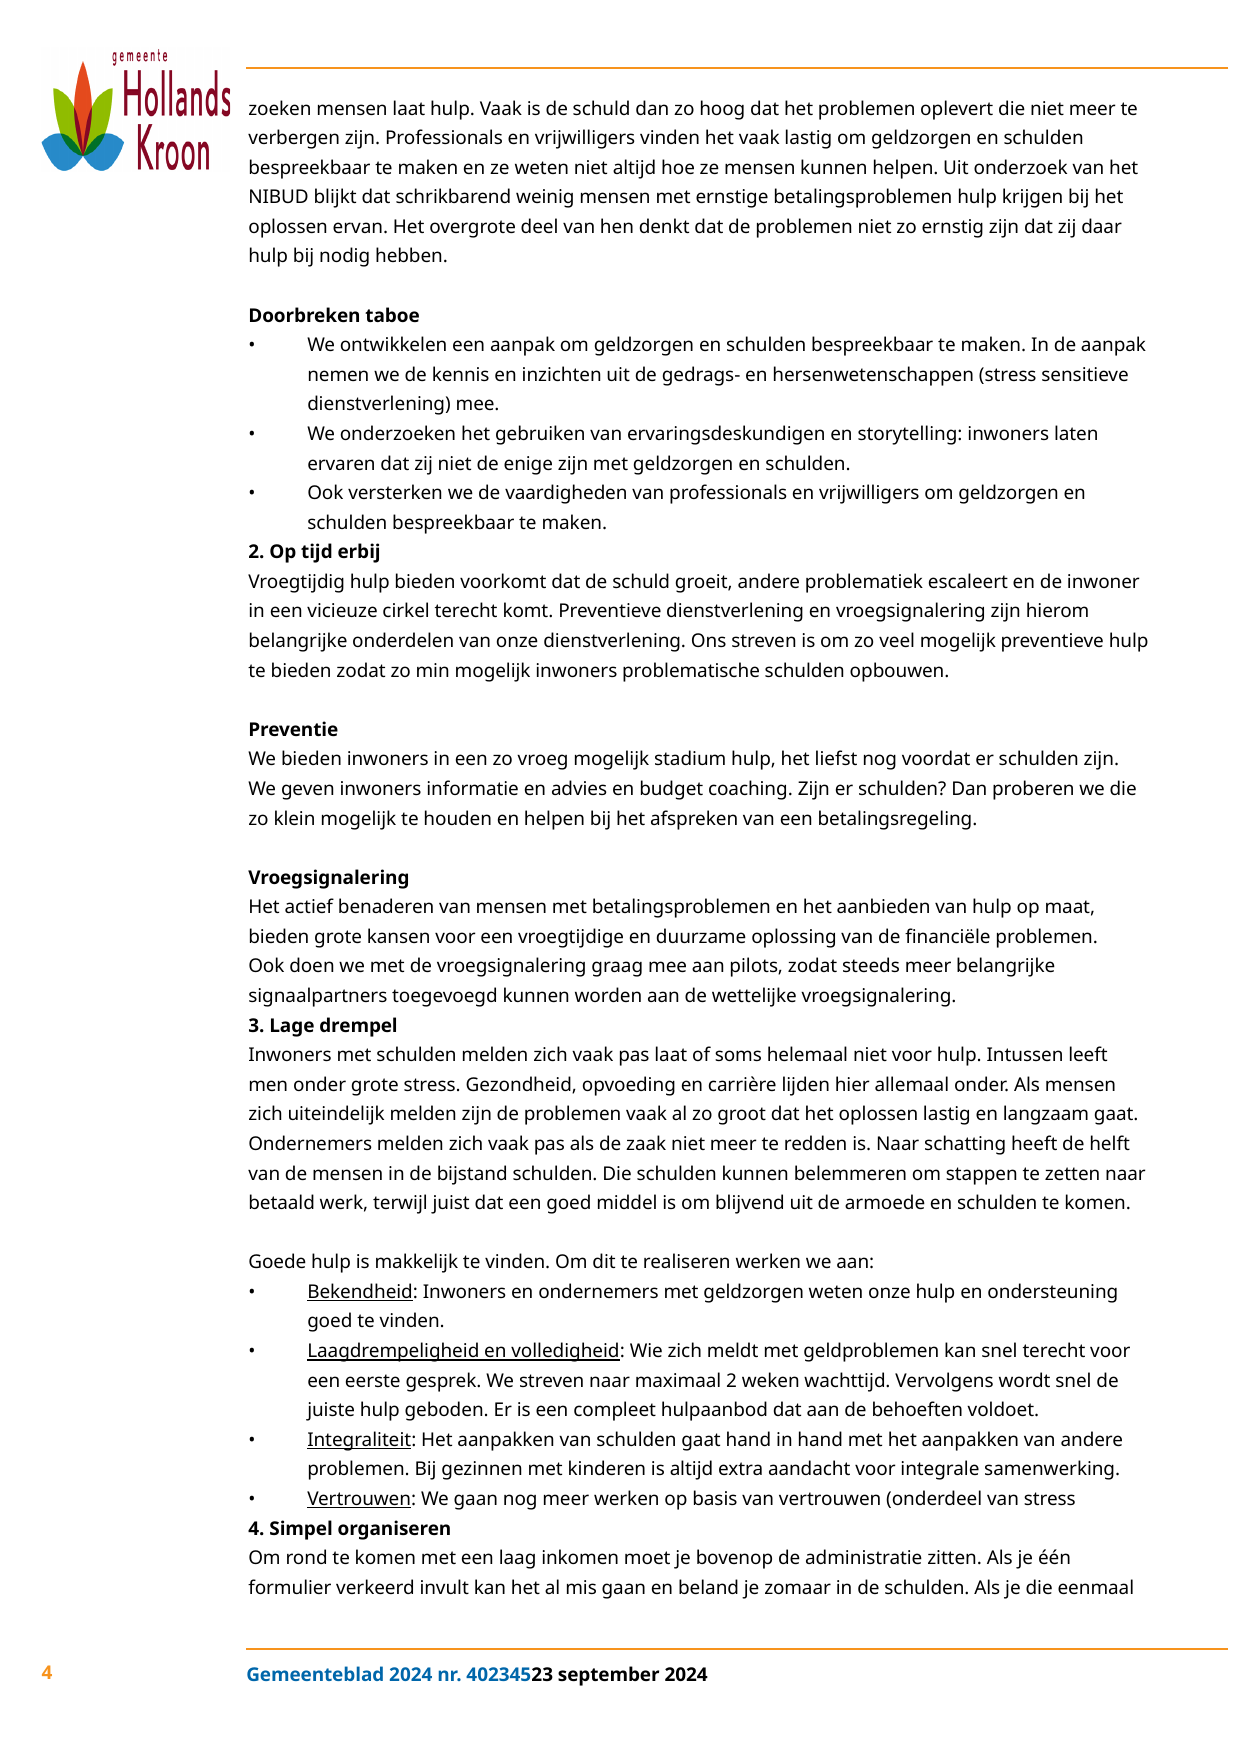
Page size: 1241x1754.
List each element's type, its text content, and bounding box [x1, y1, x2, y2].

picture [41, 47, 231, 172]
list We ontwikkelen een aanpak om geldzorgen en schulden bespreekbaar te maken. In de aanpak nemen we de kennis en inzichten uit de gedrags- en hersenwetenschappen (stress sensitieve dienstverlening) mee. [248, 331, 1152, 416]
text Ondernemers melden zich vaak pas als de zaak niet meer te redden is. Naar schatting heeft de helft van de mensen in de bijstand schulden. Die schulden kunnen belemmeren om stappen te zetten naar betaald werk, terwijl juist dat een goed middel is om blijvend uit de armoede en schulden te komen. [248, 1130, 1152, 1215]
text 4. Simpel organiseren [248, 1515, 1152, 1541]
text We bieden inwoners in een zo vroeg mogelijk stadium hulp, het liefst nog voordat er schulden zijn. We geven inwoners informatie en advies en budget coaching. Zijn er schulden? Dan proberen we die zo klein mogelijk te houden en helpen bij het afspreken van een betalingsregeling. [248, 746, 1152, 831]
text Goede hulp is makkelijk te vinden. Om dit te realiseren werken we aan: [248, 1248, 1152, 1274]
text Doorbreken taboe [248, 302, 1152, 328]
text Het actief benaderen van mensen met betalingsproblemen en het aanbieden van hulp op maat, bieden grote kansen voor een vroegtijdige en duurzame oplossing van de financiële problemen. [248, 893, 1152, 949]
text Inwoners met schulden melden zich vaak pas laat of soms helemaal niet voor hulp. Intussen leeft men onder grote stress. Gezondheid, opvoeding en carrière lijden hier allemaal onder. Als mensen zich uiteindelijk melden zijn de problemen vaak al zo groot dat het oplossen lastig en langzaam gaat. [248, 1041, 1152, 1126]
text Ook doen we met de vroegsignalering graag mee aan pilots, zodat steeds meer belangrijke signaalpartners toegevoegd kunnen worden aan de wettelijke vroegsignalering. [248, 953, 1152, 1008]
list We onderzoeken het gebruiken van ervaringsdeskundigen en storytelling: inwoners laten ervaren dat zij niet de enige zijn met geldzorgen en schulden. [248, 420, 1152, 476]
text Preventie [248, 716, 1152, 742]
list Bekendheid: Inwoners en ondernemers met geldzorgen weten onze hulp en ondersteuning goed te vinden. [248, 1278, 1152, 1333]
text 2. Op tijd erbij [248, 538, 1152, 564]
list Integraliteit: Het aanpakken van schulden gaat hand in hand met het aanpakken van andere problemen. Bij gezinnen met kinderen is altijd extra aandacht voor integrale samenwerking. [248, 1426, 1152, 1481]
list Vertrouwen: We gaan nog meer werken op basis van vertrouwen (onderdeel van stress [248, 1485, 1152, 1511]
list Ook versterken we de vaardigheden van professionals en vrijwilligers om geldzorgen en schulden bespreekbaar te maken. [248, 479, 1152, 535]
text Om rond te komen met een laag inkomen moet je bovenop de administratie zitten. Als je één formulier verkeerd invult kan het al mis gaan en beland je zomaar in de schulden. Als je die eenmaal [248, 1544, 1152, 1600]
list Laagdrempeligheid en volledigheid: Wie zich meldt met geldproblemen kan snel terecht voor een eerste gesprek. We streven naar maximaal 2 weken wachttijd. Vervolgens wordt snel de juiste hulp geboden. Er is een compleet hulpaanbod dat aan de behoeften voldoet. [248, 1337, 1152, 1422]
text 3. Lage drempel [248, 1012, 1152, 1038]
text Vroegsignalering [248, 864, 1152, 890]
text Vroegtijdig hulp bieden voorkomt dat de schuld groeit, andere problematiek escaleert en de inwoner in een vicieuze cirkel terecht komt. Preventieve dienstverlening en vroegsignalering zijn hierom belangrijke onderdelen van onze dienstverlening. Ons streven is om zo veel mogelijk preventieve hulp te bieden zodat zo min mogelijk inwoners problematische schulden opbouwen. [248, 568, 1152, 683]
text zoeken mensen laat hulp. Vaak is de schuld dan zo hoog dat het problemen oplevert die niet meer te verbergen zijn. Professionals en vrijwilligers vinden het vaak lastig om geldzorgen en schulden bespreekbaar te maken en ze weten niet altijd hoe ze mensen kunnen helpen. Uit onderzoek van het NIBUD blijkt dat schrikbarend weinig mensen met ernstige betalingsproblemen hulp krijgen bij het oplossen ervan. Het overgrote deel van hen denkt dat de problemen niet zo ernstig zijn dat zij daar hulp bij nodig hebben. [248, 95, 1152, 268]
